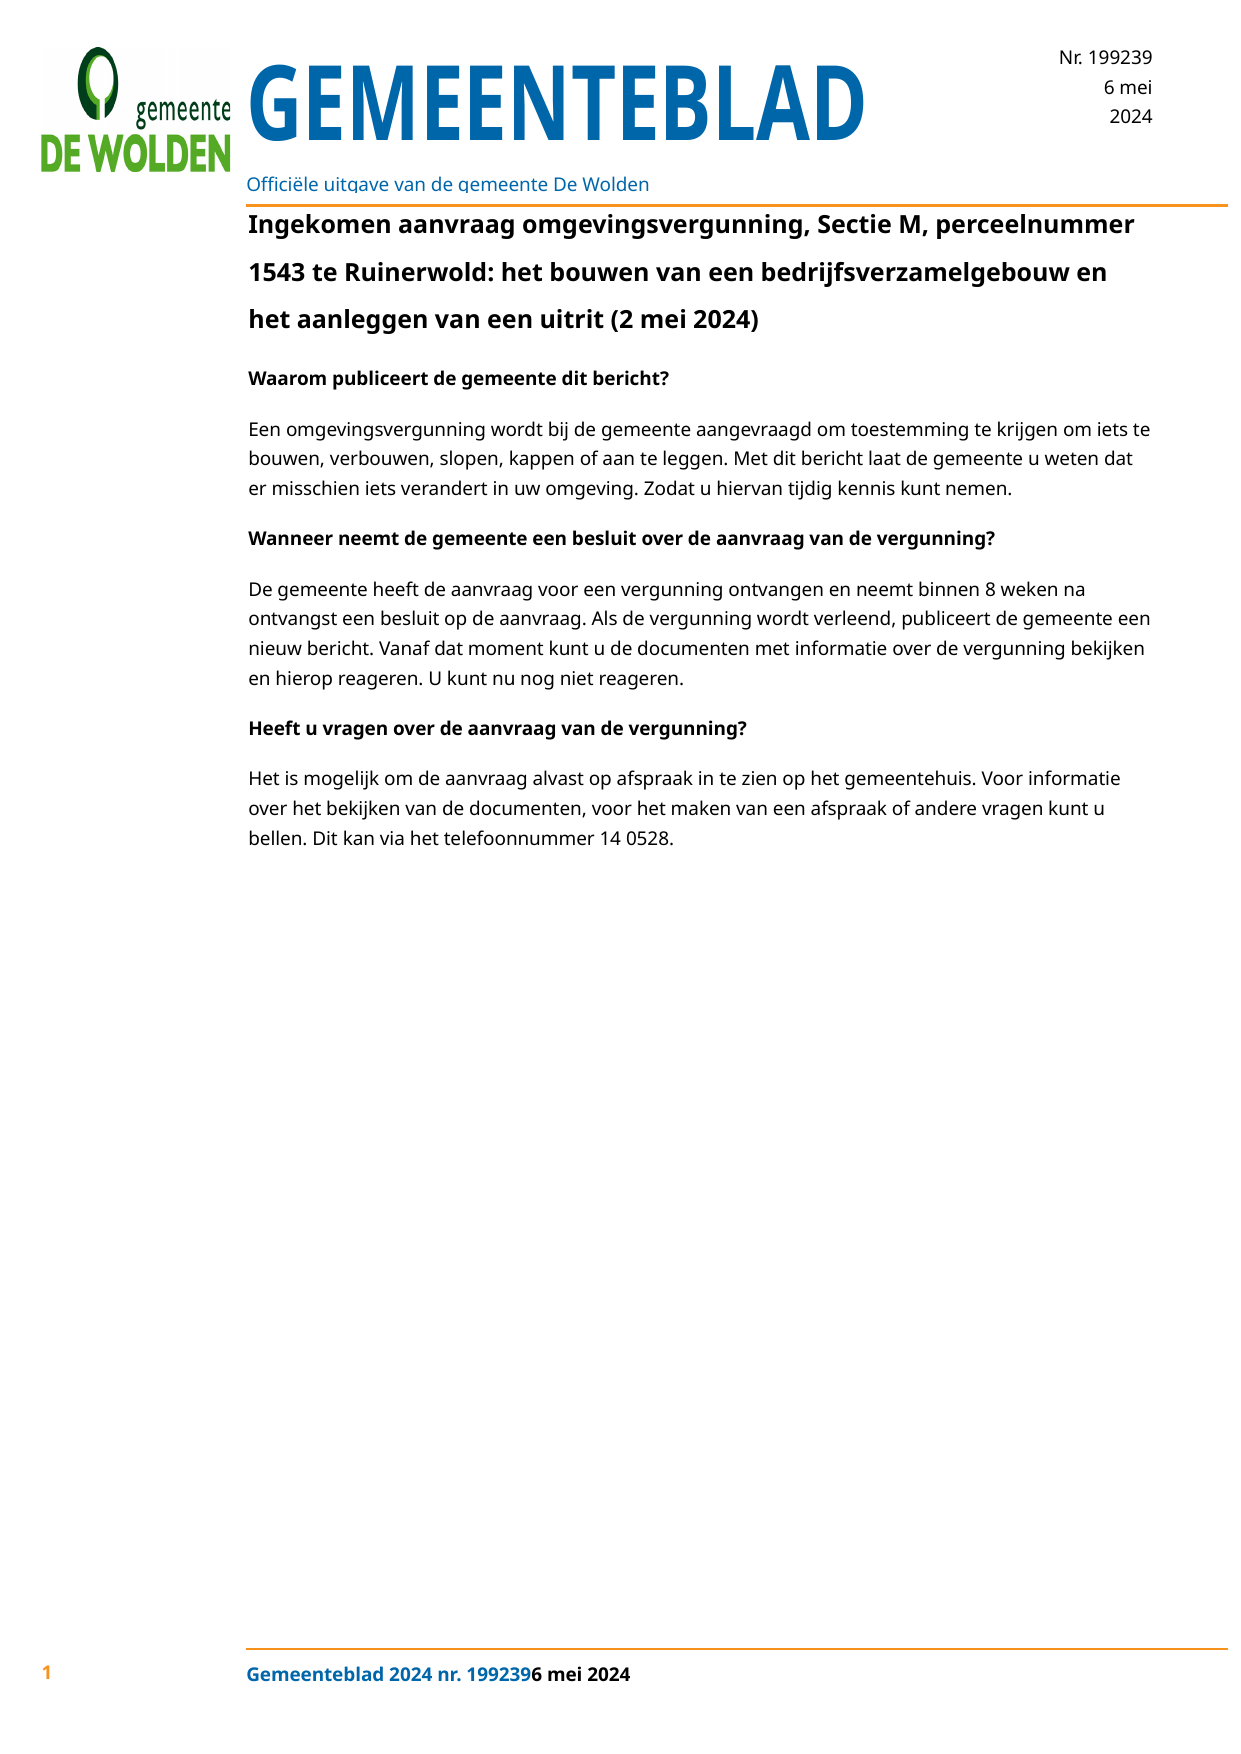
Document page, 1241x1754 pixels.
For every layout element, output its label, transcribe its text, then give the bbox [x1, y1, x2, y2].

text Waarom publiceert de gemeente dit bericht? [248, 366, 1152, 391]
text Heeft u vragen over de aanvraag van de vergunning? [248, 715, 1152, 741]
text Ingekomen aanvraag omgevingsvergunning, Sectie M, perceelnummer 1543 te Ruinerwold: het bouwen van een bedrijfsverzamelgebouw en het aanleggen van een uitrit (2 mei 2024) [248, 207, 1152, 336]
picture [41, 47, 231, 172]
text Een omgevingsvergunning wordt bij de gemeente aangevraagd om toestemming te krijgen om iets te bouwen, verbouwen, slopen, kappen of aan te leggen. Met dit bericht laat de gemeente u weten dat er misschien iets verandert in uw omgeving. Zodat u hiervan tijdig kennis kunt nemen. [248, 416, 1152, 501]
text De gemeente heeft de aanvraag voor een vergunning ontvangen en neemt binnen 8 weken na ontvangst een besluit op de aanvraag. Als de vergunning wordt verleend, publiceert de gemeente een nieuw bericht. Vanaf dat moment kunt u de documenten met informatie over de vergunning bekijken en hierop reageren. U kunt nu nog niet reageren. [248, 576, 1152, 690]
text Wanneer neemt de gemeente een besluit over de aanvraag van de vergunning? [248, 526, 1152, 551]
text Het is mogelijk om de aanvraag alvast op afspraak in te zien op het gemeentehuis. Voor informatie over het bekijken van de documenten, voor het maken van een afspraak of andere vragen kunt u bellen. Dit kan via het telefoonnummer 14 0528. [248, 766, 1152, 850]
